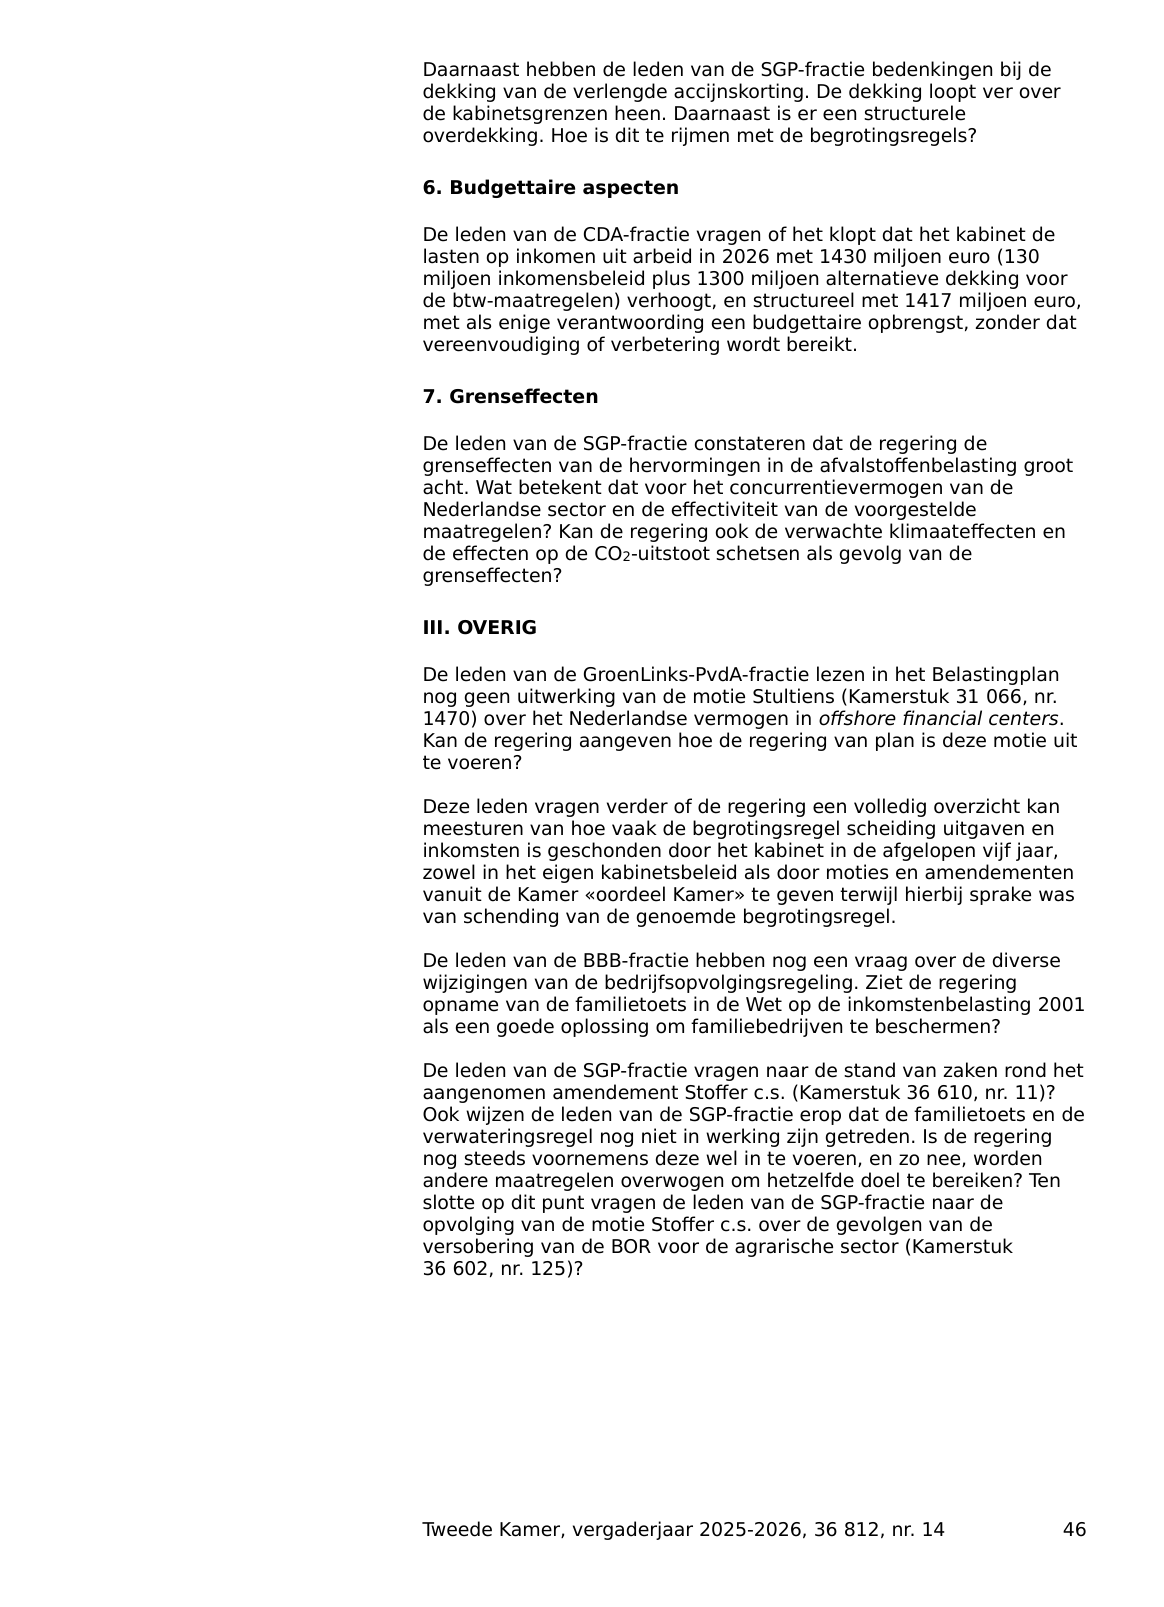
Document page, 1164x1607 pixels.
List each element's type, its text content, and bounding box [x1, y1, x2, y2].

text Daarnaast hebben de leden van de SGP-fractie bedenkingen bij de dekking van de verlengde accijnskorting. De dekking loopt ver over de kabinetsgrenzen heen. Daarnaast is er een structurele overdekking. Hoe is dit te rijmen met de begrotingsregels? [422, 59, 1087, 147]
text De leden van de CDA-fractie vragen of het klopt dat het kabinet de lasten op inkomen uit arbeid in 2026 met 1430 miljoen euro (130 miljoen inkomensbeleid plus 1300 miljoen alternatieve dekking voor de btw-maatregelen) verhoogt, en structureel met 1417 miljoen euro, met als enige verantwoording een budgettaire opbrengst, zonder dat vereenvoudiging of verbetering wordt bereikt. [422, 224, 1087, 356]
subtitle 6. Budgettaire aspecten [422, 177, 1087, 199]
text Deze leden vragen verder of de regering een volledig overzicht kan meesturen van hoe vaak de begrotingsregel scheiding uitgaven en inkomsten is geschonden door het kabinet in de afgelopen vijf jaar, zowel in het eigen kabinetsbeleid als door moties en amendementen vanuit de Kamer «oordeel Kamer» te geven terwijl hierbij sprake was van schending van de genoemde begrotingsregel. [422, 796, 1087, 928]
text De leden van de BBB-fractie hebben nog een vraag over de diverse wijzigingen van de bedrijfsopvolgingsregeling. Ziet de regering opname van de familietoets in de Wet op de inkomstenbelasting 2001 als een goede oplossing om familiebedrijven te beschermen? [422, 950, 1087, 1038]
subtitle 7. Grenseffecten [422, 386, 1087, 408]
subtitle III. OVERIG [422, 617, 1087, 639]
text De leden van de SGP-fractie vragen naar de stand van zaken rond het aangenomen amendement Stoffer c.s. (Kamerstuk 36 610, nr. 11)? Ook wijzen de leden van de SGP-fractie erop dat de familietoets en de verwateringsregel nog niet in werking zijn getreden. Is de regering nog steeds voornemens deze wel in te voeren, en zo nee, worden andere maatregelen overwogen om hetzelfde doel te bereiken? Ten slotte op dit punt vragen de leden van de SGP-fractie naar de opvolging van de motie Stoffer c.s. over de gevolgen van de versobering van de BOR voor de agrarische sector (Kamerstuk 36 602, nr. 125)? [422, 1060, 1087, 1280]
text De leden van de GroenLinks-PvdA-fractie lezen in het Belastingplan nog geen uitwerking van de motie Stultiens (Kamerstuk 31 066, nr. 1470) over het Nederlandse vermogen in offshore financial centers. Kan de regering aangeven hoe de regering van plan is deze motie uit te voeren? [422, 664, 1087, 773]
text De leden van de SGP-fractie constateren dat de regering de grenseffecten van de hervormingen in de afvalstoffenbelasting groot acht. Wat betekent dat voor het concurrentievermogen van de Nederlandse sector en de effectiviteit van de voorgestelde maatregelen? Kan de regering ook de verwachte klimaateffecten en de effecten op de CO2-uitstoot schetsen als gevolg van de grenseffecten? [422, 433, 1087, 587]
